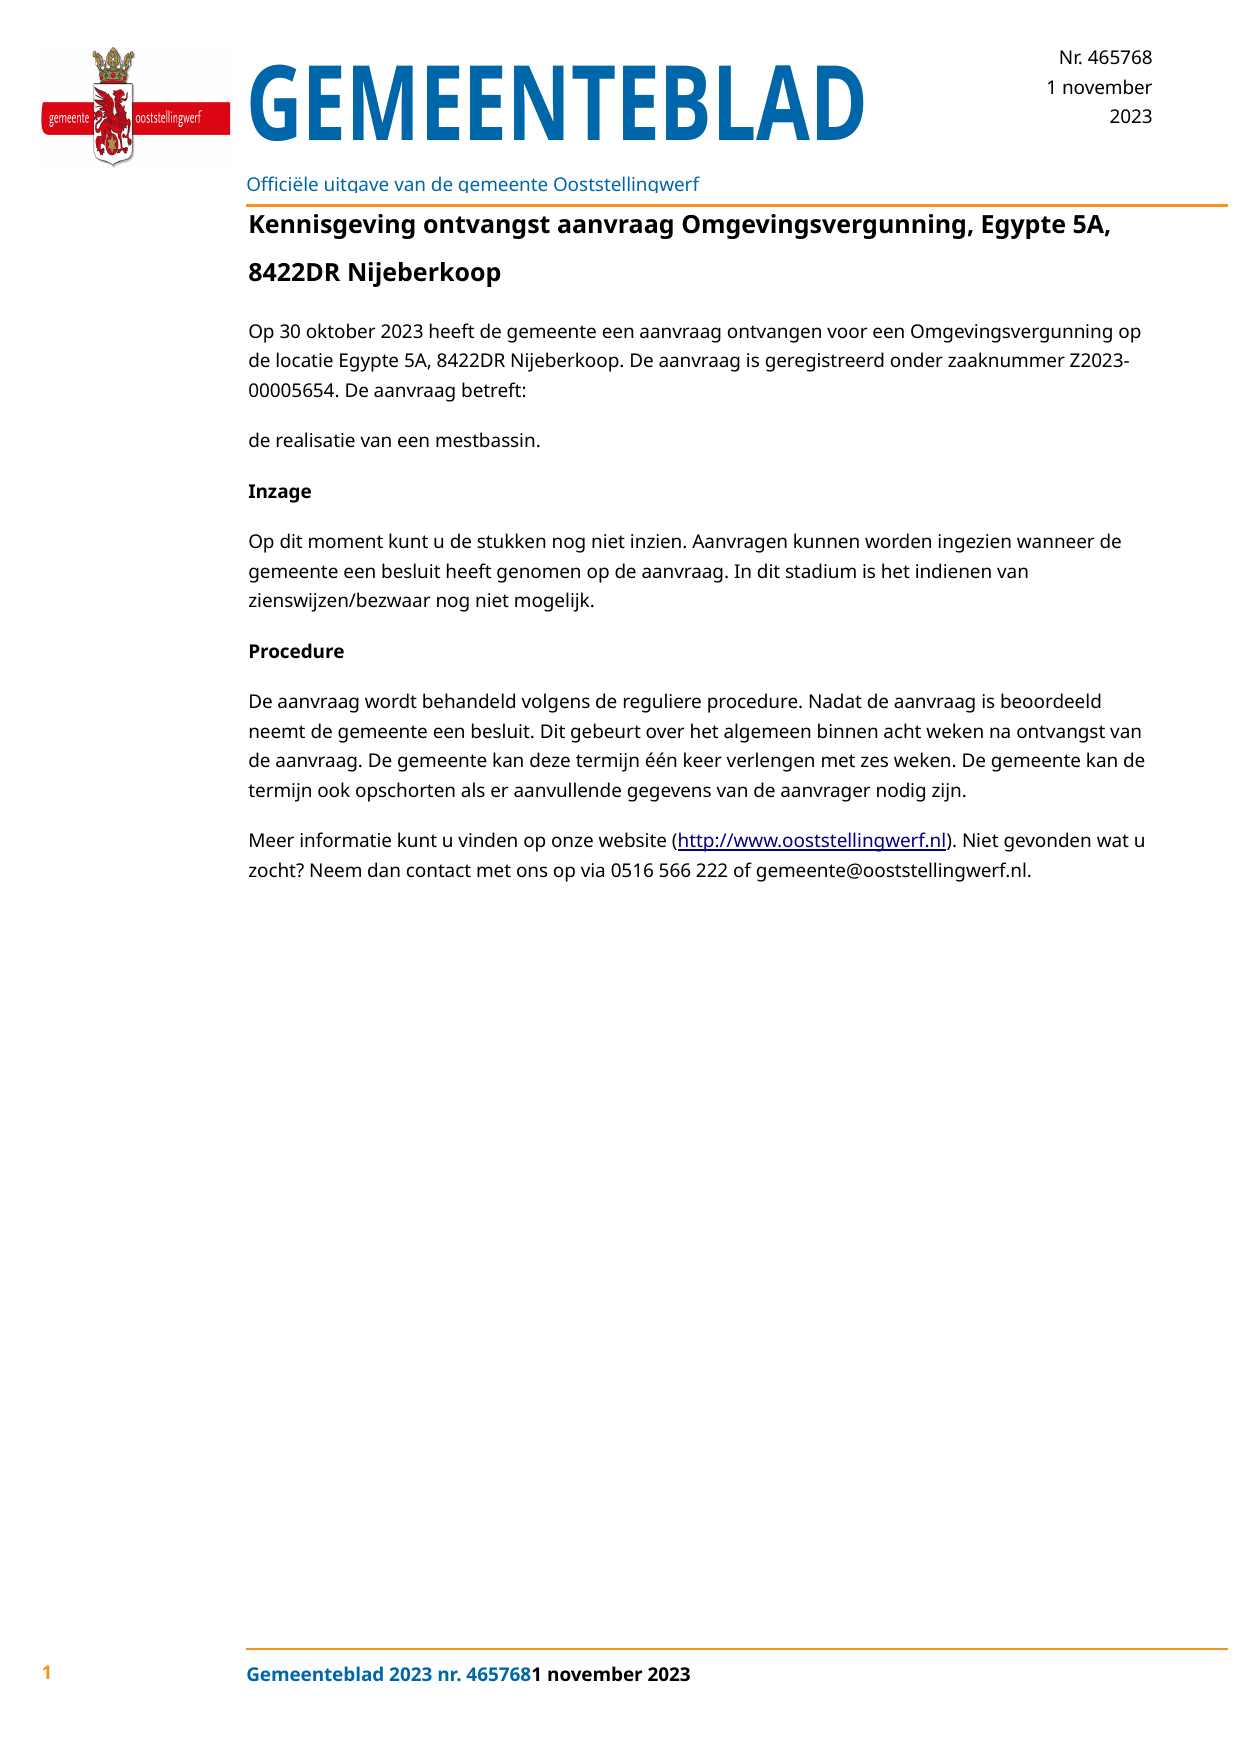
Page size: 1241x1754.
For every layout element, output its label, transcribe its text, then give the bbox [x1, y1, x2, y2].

text Op dit moment kunt u de stukken nog niet inzien. Aanvragen kunnen worden ingezien wanneer de gemeente een besluit heeft genomen op de aanvraag. In dit stadium is het indienen van zienswijzen/bezwaar nog niet mogelijk. [248, 528, 1152, 613]
picture [41, 47, 231, 172]
text Meer informatie kunt u vinden op onze website (http://www.ooststellingwerf.nl). Niet gevonden wat u zocht? Neem dan contact met ons op via 0516 566 222 of gemeente@ooststellingwerf.nl. [248, 827, 1152, 883]
text Inzage [248, 478, 1152, 504]
text Kennisgeving ontvangst aanvraag Omgevingsvergunning, Egypte 5A, 8422DR Nijeberkoop [248, 207, 1152, 288]
text Procedure [248, 638, 1152, 664]
text Op 30 oktober 2023 heeft de gemeente een aanvraag ontvangen voor een Omgevingsvergunning op de locatie Egypte 5A, 8422DR Nijeberkoop. De aanvraag is geregistreerd onder zaaknummer Z2023-00005654. De aanvraag betreft: [248, 318, 1152, 403]
text De aanvraag wordt behandeld volgens de reguliere procedure. Nadat de aanvraag is beoordeeld neemt de gemeente een besluit. Dit gebeurt over het algemeen binnen acht weken na ontvangst van de aanvraag. De gemeente kan deze termijn één keer verlengen met zes weken. De gemeente kan de termijn ook opschorten als er aanvullende gegevens van de aanvrager nodig zijn. [248, 688, 1152, 803]
text de realisatie van een mestbassin. [248, 427, 1152, 453]
